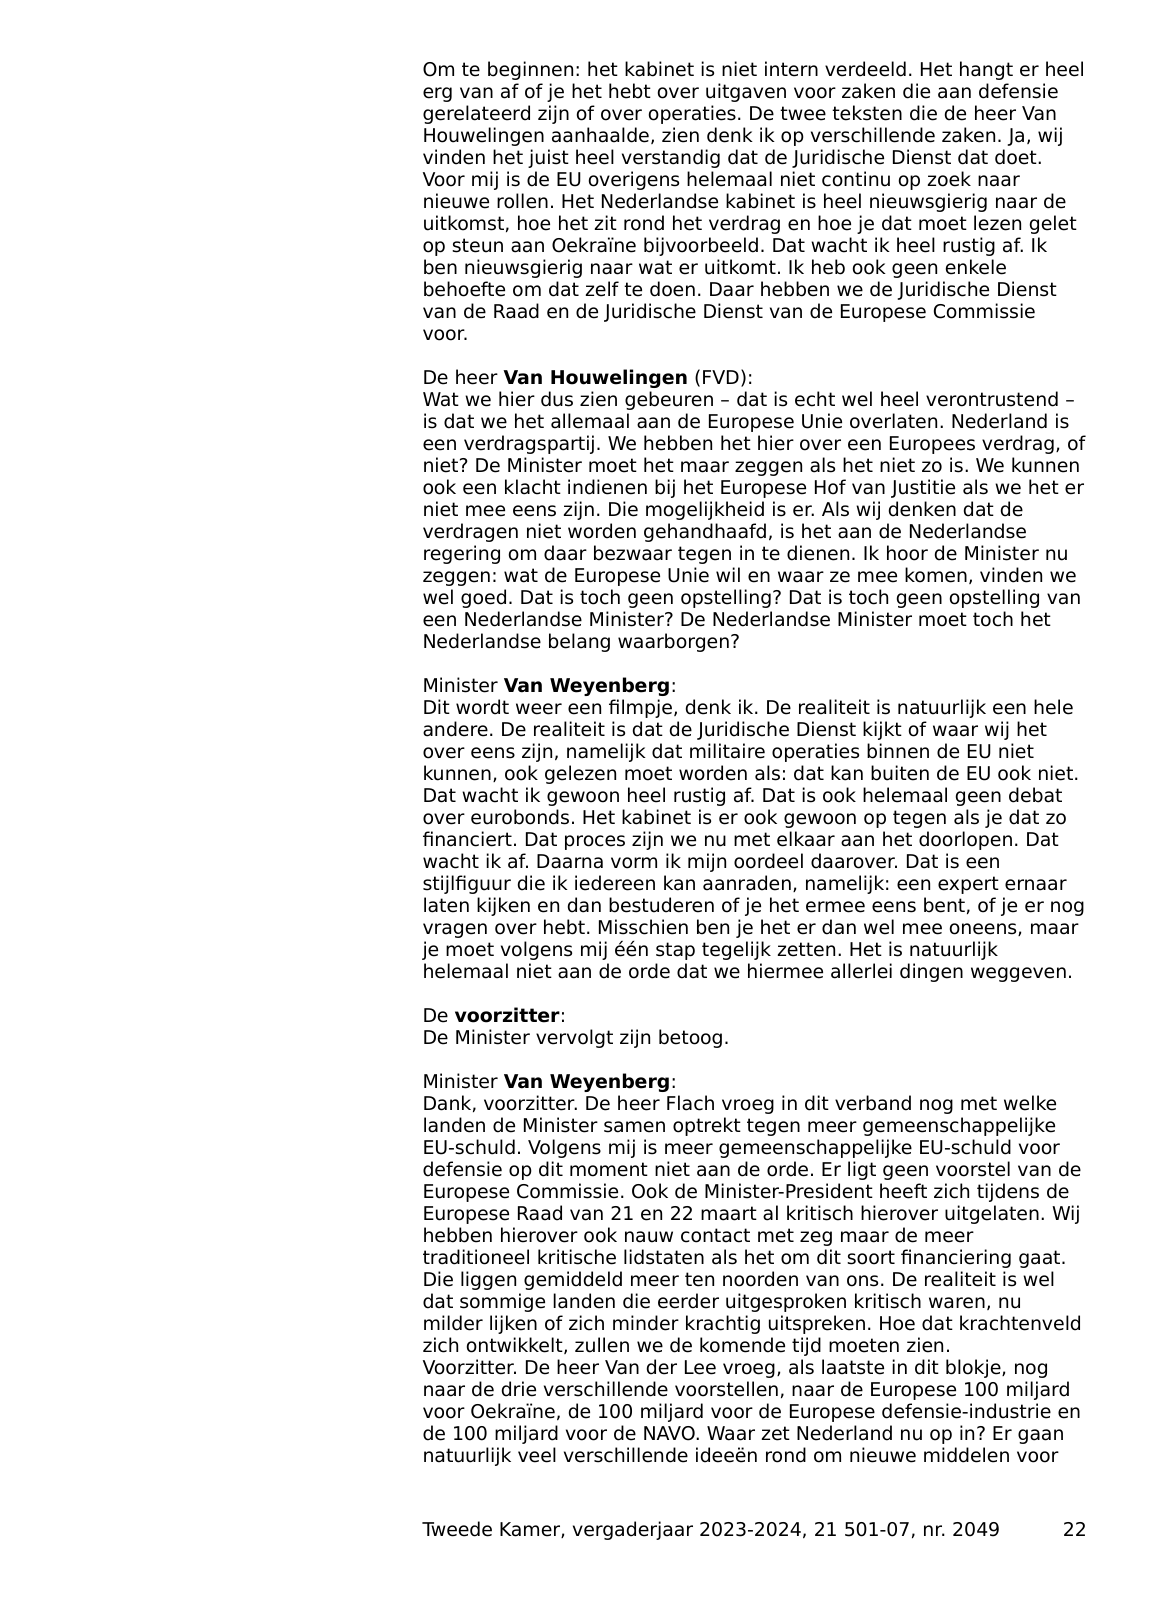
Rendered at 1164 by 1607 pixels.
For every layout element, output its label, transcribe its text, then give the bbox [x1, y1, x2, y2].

text De Minister vervolgt zijn betoog. [422, 1027, 1087, 1049]
text Wat we hier dus zien gebeuren – dat is echt wel heel verontrustend – is dat we het allemaal aan de Europese Unie overlaten. Nederland is een verdragspartij. We hebben het hier over een Europees verdrag, of niet? De Minister moet het maar zeggen als het niet zo is. We kunnen ook een klacht indienen bij het Europese Hof van Justitie als we het er niet mee eens zijn. Die mogelijkheid is er. Als wij denken dat de verdragen niet worden gehandhaafd, is het aan de Nederlandse regering om daar bezwaar tegen in te dienen. Ik hoor de Minister nu zeggen: wat de Europese Unie wil en waar ze mee komen, vinden we wel goed. Dat is toch geen opstelling? Dat is toch geen opstelling van een Nederlandse Minister? De Nederlandse Minister moet toch het Nederlandse belang waarborgen? [422, 389, 1087, 653]
text Dit wordt weer een filmpje, denk ik. De realiteit is natuurlijk een hele andere. De realiteit is dat de Juridische Dienst kijkt of waar wij het over eens zijn, namelijk dat militaire operaties binnen de EU niet kunnen, ook gelezen moet worden als: dat kan buiten de EU ook niet. Dat wacht ik gewoon heel rustig af. Dat is ook helemaal geen debat over eurobonds. Het kabinet is er ook gewoon op tegen als je dat zo financiert. Dat proces zijn we nu met elkaar aan het doorlopen. Dat wacht ik af. Daarna vorm ik mijn oordeel daarover. Dat is een stijlfiguur die ik iedereen kan aanraden, namelijk: een expert ernaar laten kijken en dan bestuderen of je het ermee eens bent, of je er nog vragen over hebt. Misschien ben je het er dan wel mee oneens, maar je moet volgens mij één stap tegelijk zetten. Het is natuurlijk helemaal niet aan de orde dat we hiermee allerlei dingen weggeven. [422, 697, 1087, 983]
text Minister Van Weyenberg: [422, 1071, 1087, 1093]
text De voorzitter: [422, 1005, 1087, 1027]
text De heer Van Houwelingen (FVD): [422, 367, 1087, 389]
text Om te beginnen: het kabinet is niet intern verdeeld. Het hangt er heel erg van af of je het hebt over uitgaven voor zaken die aan defensie gerelateerd zijn of over operaties. De twee teksten die de heer Van Houwelingen aanhaalde, zien denk ik op verschillende zaken. Ja, wij vinden het juist heel verstandig dat de Juridische Dienst dat doet. Voor mij is de EU overigens helemaal niet continu op zoek naar nieuwe rollen. Het Nederlandse kabinet is heel nieuwsgierig naar de uitkomst, hoe het zit rond het verdrag en hoe je dat moet lezen gelet op steun aan Oekraïne bijvoorbeeld. Dat wacht ik heel rustig af. Ik ben nieuwsgierig naar wat er uitkomt. Ik heb ook geen enkele behoefte om dat zelf te doen. Daar hebben we de Juridische Dienst van de Raad en de Juridische Dienst van de Europese Commissie voor. [422, 59, 1087, 345]
text Voorzitter. De heer Van der Lee vroeg, als laatste in dit blokje, nog naar de drie verschillende voorstellen, naar de Europese 100 miljard voor Oekraïne, de 100 miljard voor de Europese defensie-industrie en de 100 miljard voor de NAVO. Waar zet Nederland nu op in? Er gaan natuurlijk veel verschillende ideeën rond om nieuwe middelen voor [422, 1357, 1087, 1467]
text Minister Van Weyenberg: [422, 675, 1087, 697]
text Dank, voorzitter. De heer Flach vroeg in dit verband nog met welke landen de Minister samen optrekt tegen meer gemeenschappelijke EU-schuld. Volgens mij is meer gemeenschappelijke EU-schuld voor defensie op dit moment niet aan de orde. Er ligt geen voorstel van de Europese Commissie. Ook de Minister-President heeft zich tijdens de Europese Raad van 21 en 22 maart al kritisch hierover uitgelaten. Wij hebben hierover ook nauw contact met zeg maar de meer traditioneel kritische lidstaten als het om dit soort financiering gaat. Die liggen gemiddeld meer ten noorden van ons. De realiteit is wel dat sommige landen die eerder uitgesproken kritisch waren, nu milder lijken of zich minder krachtig uitspreken. Hoe dat krachtenveld zich ontwikkelt, zullen we de komende tijd moeten zien. [422, 1093, 1087, 1357]
